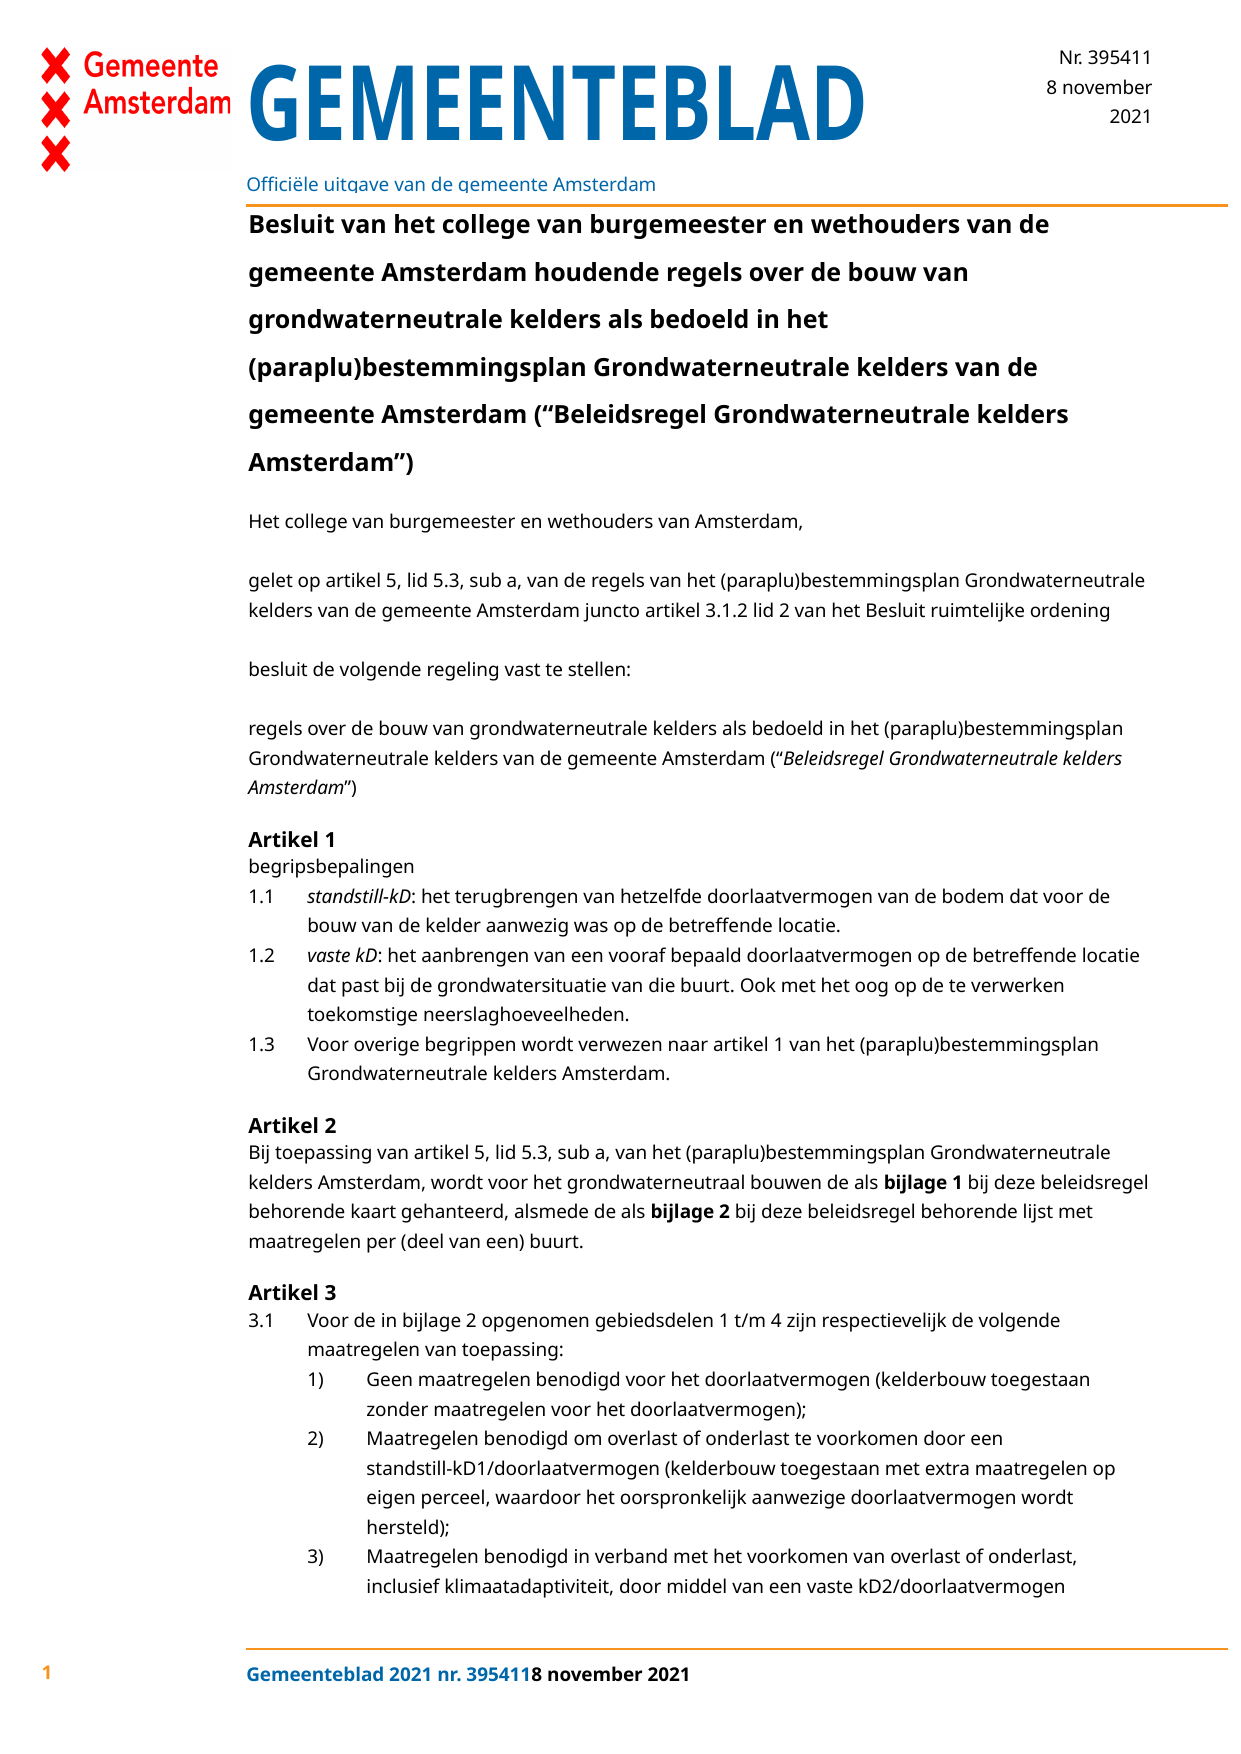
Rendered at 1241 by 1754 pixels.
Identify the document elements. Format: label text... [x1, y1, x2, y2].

text Het college van burgemeester en wethouders van Amsterdam, [248, 508, 1152, 534]
text besluit de volgende regeling vast te stellen: [248, 656, 1152, 682]
text Besluit van het college van burgemeester en wethouders van de gemeente Amsterdam houdende regels over de bouw van grondwaterneutrale kelders als bedoeld in het (paraplu)bestemmingsplan Grondwaterneutrale kelders van de gemeente Amsterdam (“Beleidsregel Grondwaterneutrale kelders Amsterdam”) [248, 207, 1152, 479]
list standstill-kD: het terugbrengen van hetzelfde doorlaatvermogen van de bodem dat voor de bouw van de kelder aanwezig was op de betreffende locatie. [248, 883, 1152, 938]
list Geen maatregelen benodigd voor het doorlaatvermogen (kelderbouw toegestaan zonder maatregelen voor het doorlaatvermogen); [307, 1366, 1152, 1421]
list Voor de in bijlage 2 opgenomen gebiedsdelen 1 t/m 4 zijn respectievelijk de volgende maatregelen van toepassing: [248, 1307, 1152, 1362]
list Maatregelen benodigd om overlast of onderlast te voorkomen door een standstill-kD1/doorlaatvermogen (kelderbouw toegestaan met extra maatregelen op eigen perceel, waardoor het oorspronkelijk aanwezige doorlaatvermogen wordt hersteld); [307, 1425, 1152, 1540]
list Maatregelen benodigd in verband met het voorkomen van overlast of onderlast, inclusief klimaatadaptiviteit, door middel van een vaste kD2/doorlaatvermogen [307, 1544, 1152, 1599]
list Voor overige begrippen wordt verwezen naar artikel 1 van het (paraplu)bestemmingsplan Grondwaterneutrale kelders Amsterdam. [248, 1031, 1152, 1086]
text Bij toepassing van artikel 5, lid 5.3, sub a, van het (paraplu)bestemmingsplan Grondwaterneutrale kelders Amsterdam, wordt voor het grondwaterneutraal bouwen de als bijlage 1 bij deze beleidsregel behorende kaart gehanteerd, alsmede de als bijlage 2 bij deze beleidsregel behorende lijst met maatregelen per (deel van een) buurt. [248, 1139, 1152, 1254]
text begripsbepalingen [248, 853, 1152, 879]
list vaste kD: het aanbrengen van een vooraf bepaald doorlaatvermogen op de betreffende locatie dat past bij de grondwatersituatie van die buurt. Ook met het oog op de te verwerken toekomstige neerslaghoeveelheden. [248, 942, 1152, 1027]
text Artikel 3 [248, 1278, 1152, 1307]
text Artikel 2 [248, 1111, 1152, 1139]
text regels over de bouw van grondwaterneutrale kelders als bedoeld in het (paraplu)bestemmingsplan Grondwaterneutrale kelders van de gemeente Amsterdam (“Beleidsregel Grondwaterneutrale kelders Amsterdam”) [248, 715, 1152, 800]
picture [41, 47, 231, 172]
text gelet op artikel 5, lid 5.3, sub a, van de regels van het (paraplu)bestemmingsplan Grondwaterneutrale kelders van de gemeente Amsterdam juncto artikel 3.1.2 lid 2 van het Besluit ruimtelijke ordening [248, 567, 1152, 623]
text Artikel 1 [248, 825, 1152, 853]
